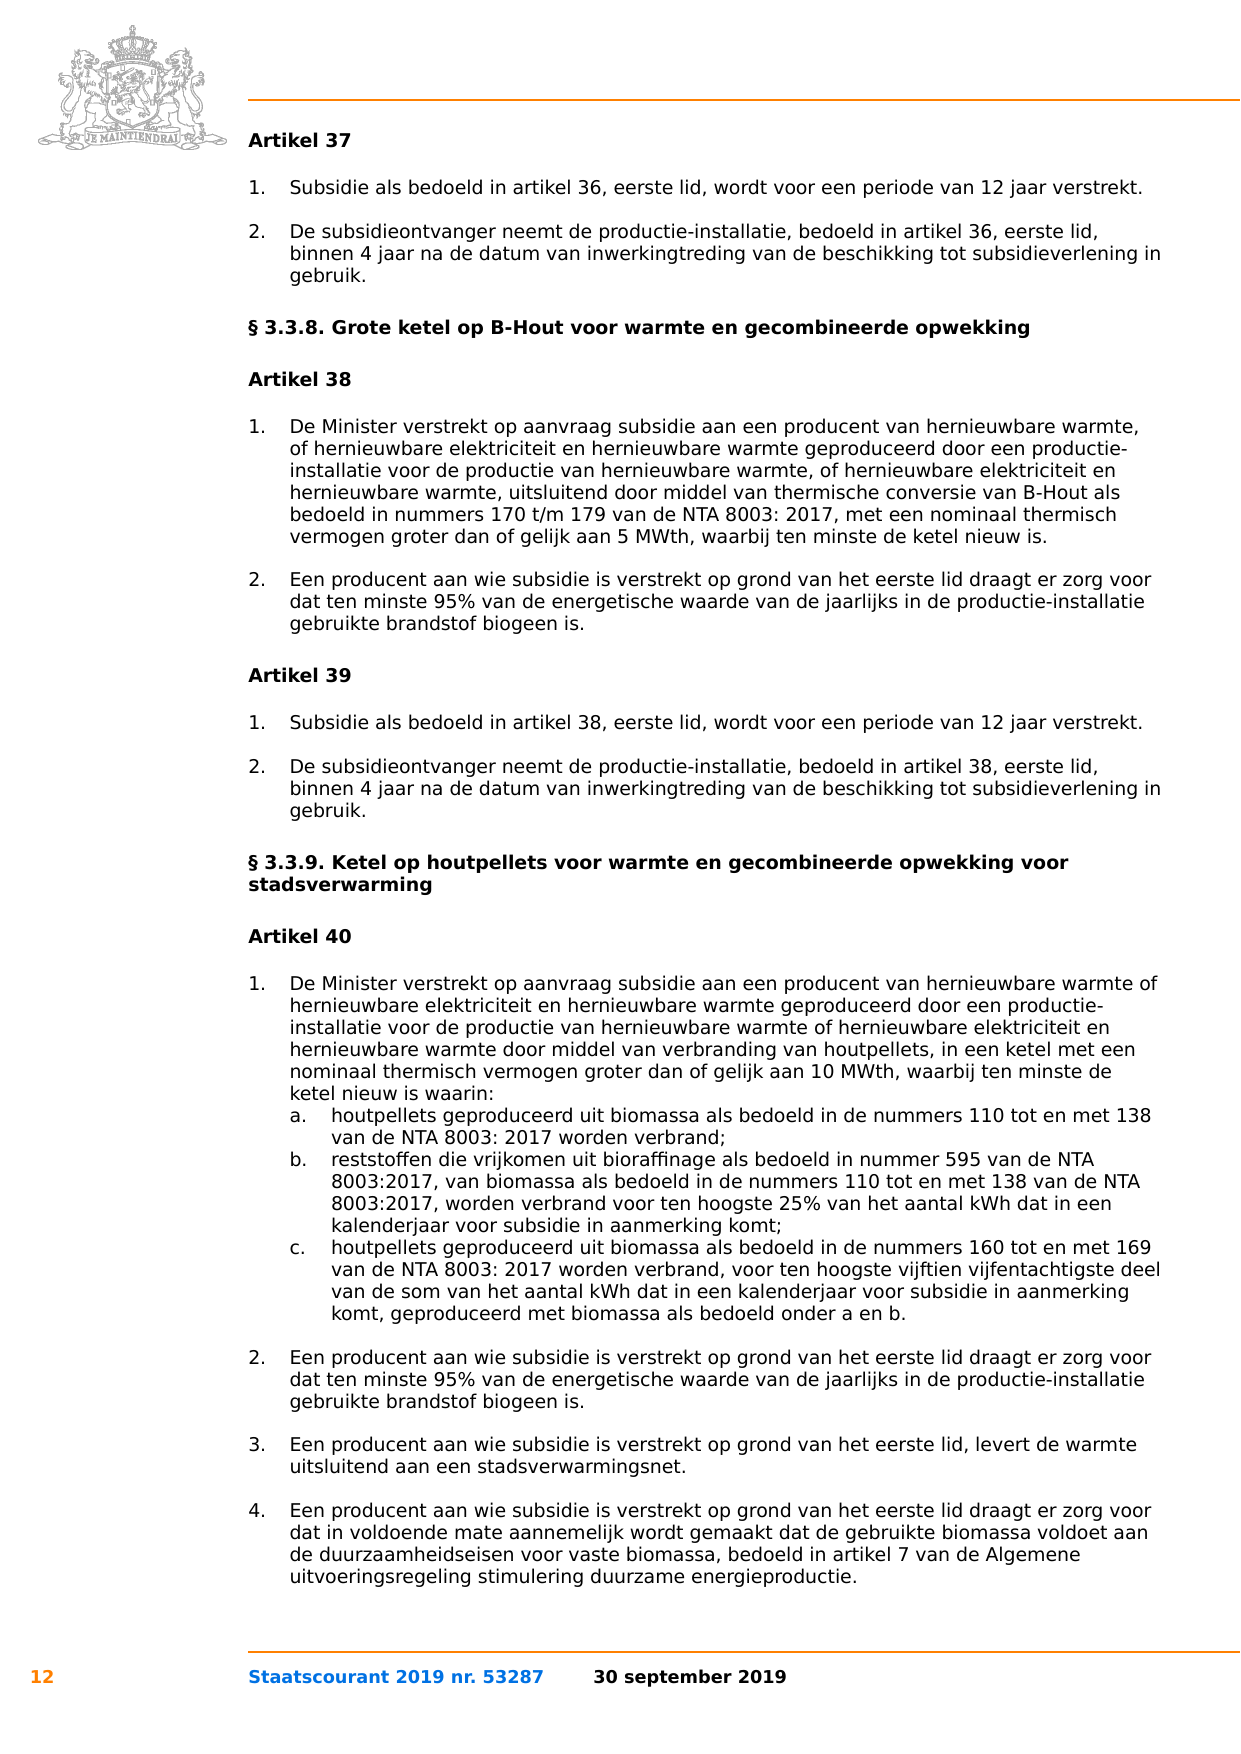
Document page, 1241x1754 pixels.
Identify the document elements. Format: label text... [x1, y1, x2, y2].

text 2. De subsidieontvanger neemt de productie-installatie, bedoeld in artikel 36, eerste lid, binnen 4 jaar na de datum van inwerkingtreding van de beschikking tot subsidieverlening in gebruik. [248, 221, 1163, 287]
text b. reststoffen die vrijkomen uit bioraffinage als bedoeld in nummer 595 van de NTA 8003:2017, van biomassa als bedoeld in de nummers 110 tot en met 138 van de NTA 8003:2017, worden verbrand voor ten hoogste 25% van het aantal kWh dat in een kalenderjaar voor subsidie in aanmerking komt; [289, 1149, 1163, 1237]
text 1. De Minister verstrekt op aanvraag subsidie aan een producent van hernieuwbare warmte, of hernieuwbare elektriciteit en hernieuwbare warmte geproduceerd door een productie-installatie voor de productie van hernieuwbare warmte, of hernieuwbare elektriciteit en hernieuwbare warmte, uitsluitend door middel van thermische conversie van B-Hout als bedoeld in nummers 170 t/m 179 van de NTA 8003: 2017, met een nominaal thermisch vermogen groter dan of gelijk aan 5 MWth, waarbij ten minste de ketel nieuw is. [248, 416, 1163, 547]
text 1. Subsidie als bedoeld in artikel 38, eerste lid, wordt voor een periode van 12 jaar verstrekt. [248, 712, 1163, 734]
text 1. De Minister verstrekt op aanvraag subsidie aan een producent van hernieuwbare warmte of hernieuwbare elektriciteit en hernieuwbare warmte geproduceerd door een productie-installatie voor de productie van hernieuwbare warmte of hernieuwbare elektriciteit en hernieuwbare warmte door middel van verbranding van houtpellets, in een ketel met een nominaal thermisch vermogen groter dan of gelijk aan 10 MWth, waarbij ten minste de ketel nieuw is waarin: [248, 973, 1163, 1105]
text 1. Subsidie als bedoeld in artikel 36, eerste lid, wordt voor een periode van 12 jaar verstrekt. [248, 177, 1163, 199]
text 2. De subsidieontvanger neemt de productie-installatie, bedoeld in artikel 38, eerste lid, binnen 4 jaar na de datum van inwerkingtreding van de beschikking tot subsidieverlening in gebruik. [248, 756, 1163, 822]
subtitle Artikel 38 [248, 369, 1163, 391]
text 4. Een producent aan wie subsidie is verstrekt op grond van het eerste lid draagt er zorg voor dat in voldoende mate aannemelijk wordt gemaakt dat de gebruikte biomassa voldoet aan de duurzaamheidseisen voor vaste biomassa, bedoeld in artikel 7 van de Algemene uitvoeringsregeling stimulering duurzame energieproductie. [248, 1500, 1163, 1588]
subtitle Artikel 39 [248, 665, 1163, 687]
subtitle Artikel 37 [248, 130, 1163, 152]
text c. houtpellets geproduceerd uit biomassa als bedoeld in de nummers 160 tot en met 169 van de NTA 8003: 2017 worden verbrand, voor ten hoogste vijftien vijfentachtigste deel van de som van het aantal kWh dat in een kalenderjaar voor subsidie in aanmerking komt, geproduceerd met biomassa als bedoeld onder a en b. [289, 1237, 1163, 1325]
text 3. Een producent aan wie subsidie is verstrekt op grond van het eerste lid, levert de warmte uitsluitend aan een stadsverwarmingsnet. [248, 1434, 1163, 1478]
text 2. Een producent aan wie subsidie is verstrekt op grond van het eerste lid draagt er zorg voor dat ten minste 95% van de energetische waarde van de jaarlijks in de productie-installatie gebruikte brandstof biogeen is. [248, 1347, 1163, 1412]
picture [38, 25, 227, 150]
subtitle § 3.3.8. Grote ketel op B-Hout voor warmte en gecombineerde opwekking [248, 317, 1163, 339]
subtitle § 3.3.9. Ketel op houtpellets voor warmte en gecombineerde opwekking voor stadsverwarming [248, 852, 1163, 896]
subtitle Artikel 40 [248, 926, 1163, 948]
text 2. Een producent aan wie subsidie is verstrekt op grond van het eerste lid draagt er zorg voor dat ten minste 95% van de energetische waarde van de jaarlijks in de productie-installatie gebruikte brandstof biogeen is. [248, 569, 1163, 635]
text a. houtpellets geproduceerd uit biomassa als bedoeld in de nummers 110 tot en met 138 van de NTA 8003: 2017 worden verbrand; [289, 1105, 1163, 1149]
